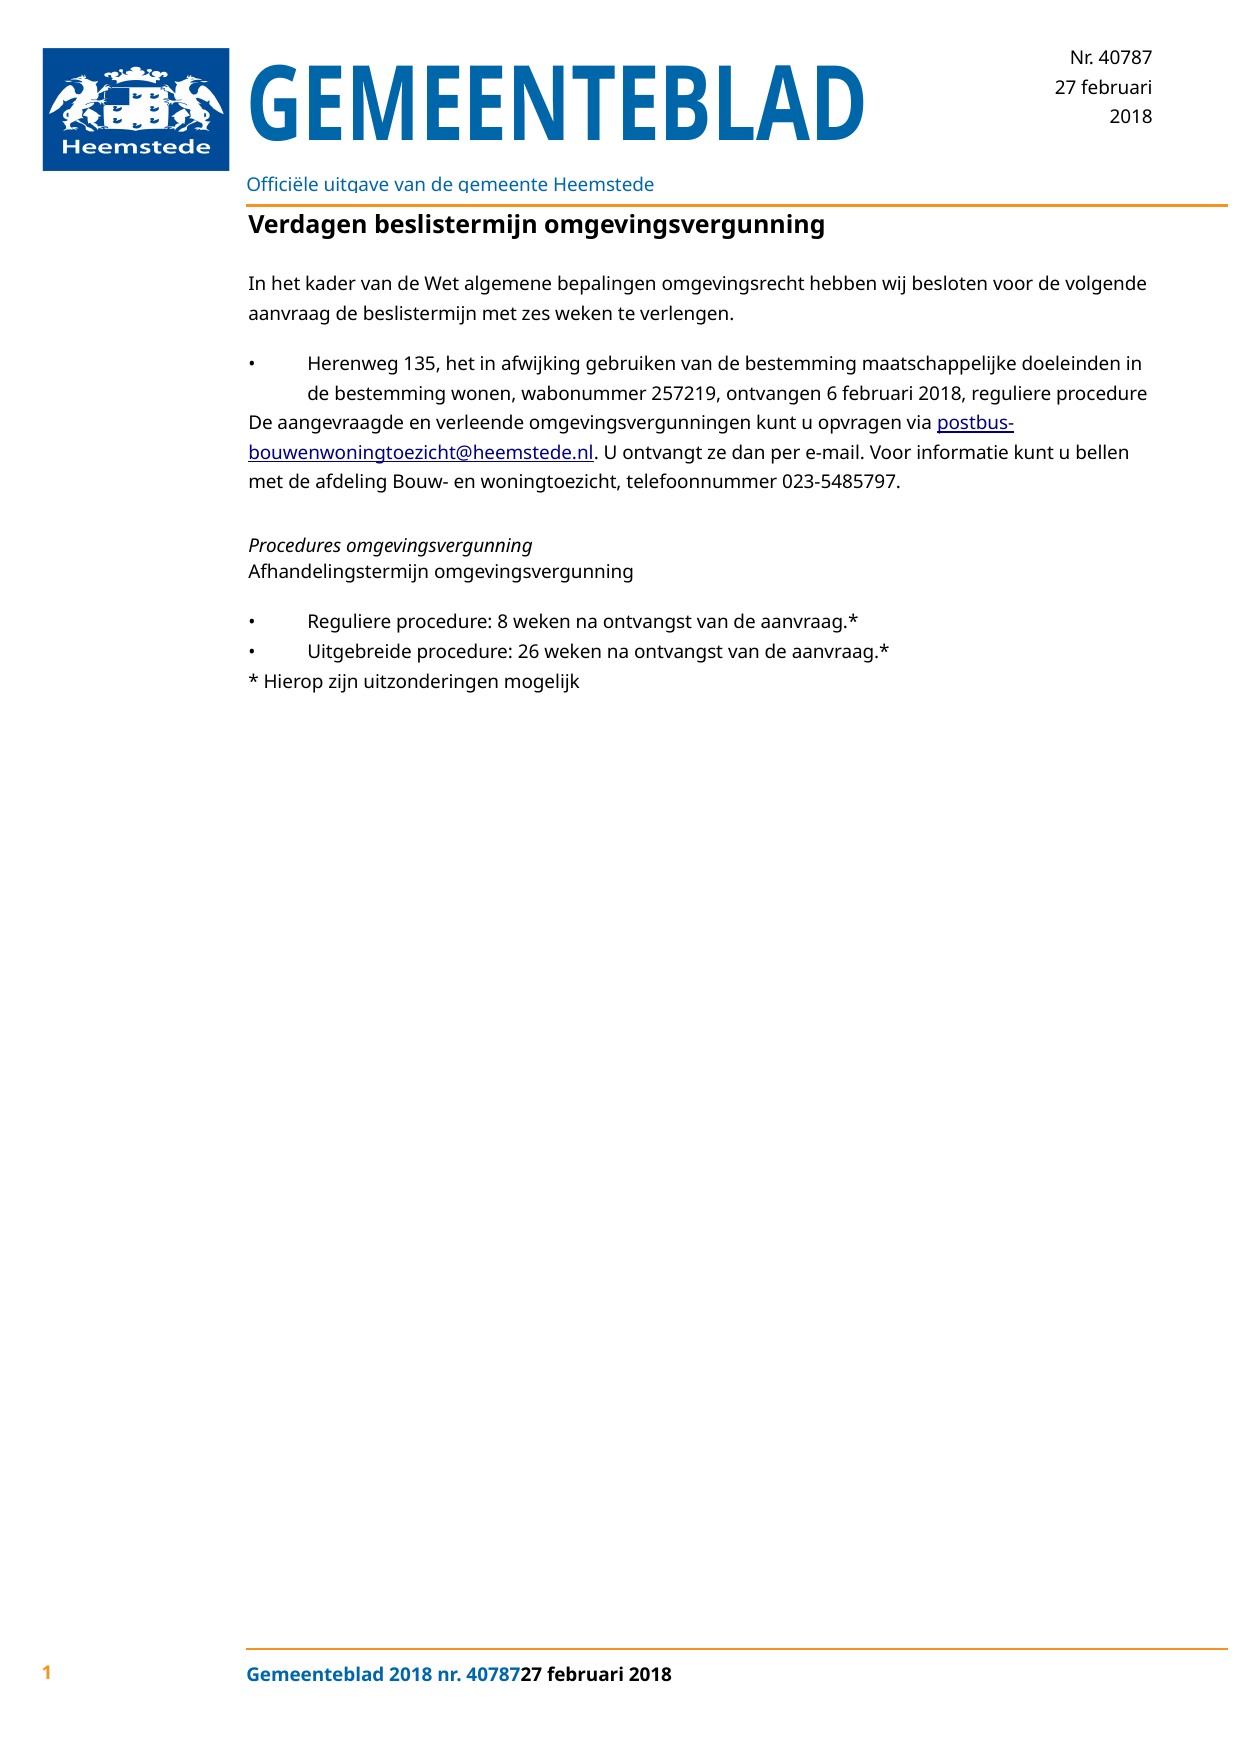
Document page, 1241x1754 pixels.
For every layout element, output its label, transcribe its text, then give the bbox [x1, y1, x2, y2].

text * Hierop zijn uitzonderingen mogelijk [248, 668, 1152, 694]
list Reguliere procedure: 8 weken na ontvangst van de aanvraag.* [248, 609, 1152, 634]
text Verdagen beslistermijn omgevingsvergunning [248, 207, 1152, 241]
text De aangevraagde en verleende omgevingsvergunningen kunt u opvragen via postbus-bouwenwoningtoezicht@heemstede.nl. U ontvangt ze dan per e-mail. Voor informatie kunt u bellen met de afdeling Bouw- en woningtoezicht, telefoonnummer 023-5485797. [248, 409, 1152, 494]
text Afhandelingstermijn omgevingsvergunning [248, 558, 1152, 584]
picture [41, 47, 231, 172]
text In het kader van de Wet algemene bepalingen omgevingsrecht hebben wij besloten voor de volgende aanvraag de beslistermijn met zes weken te verlengen. [248, 270, 1152, 326]
text Procedures omgevingsvergunning [248, 533, 1152, 558]
list Herenweg 135, het in afwijking gebruiken van de bestemming maatschappelijke doeleinden in de bestemming wonen, wabonummer 257219, ontvangen 6 februari 2018, reguliere procedure [248, 350, 1152, 406]
list Uitgebreide procedure: 26 weken na ontvangst van de aanvraag.* [248, 638, 1152, 664]
